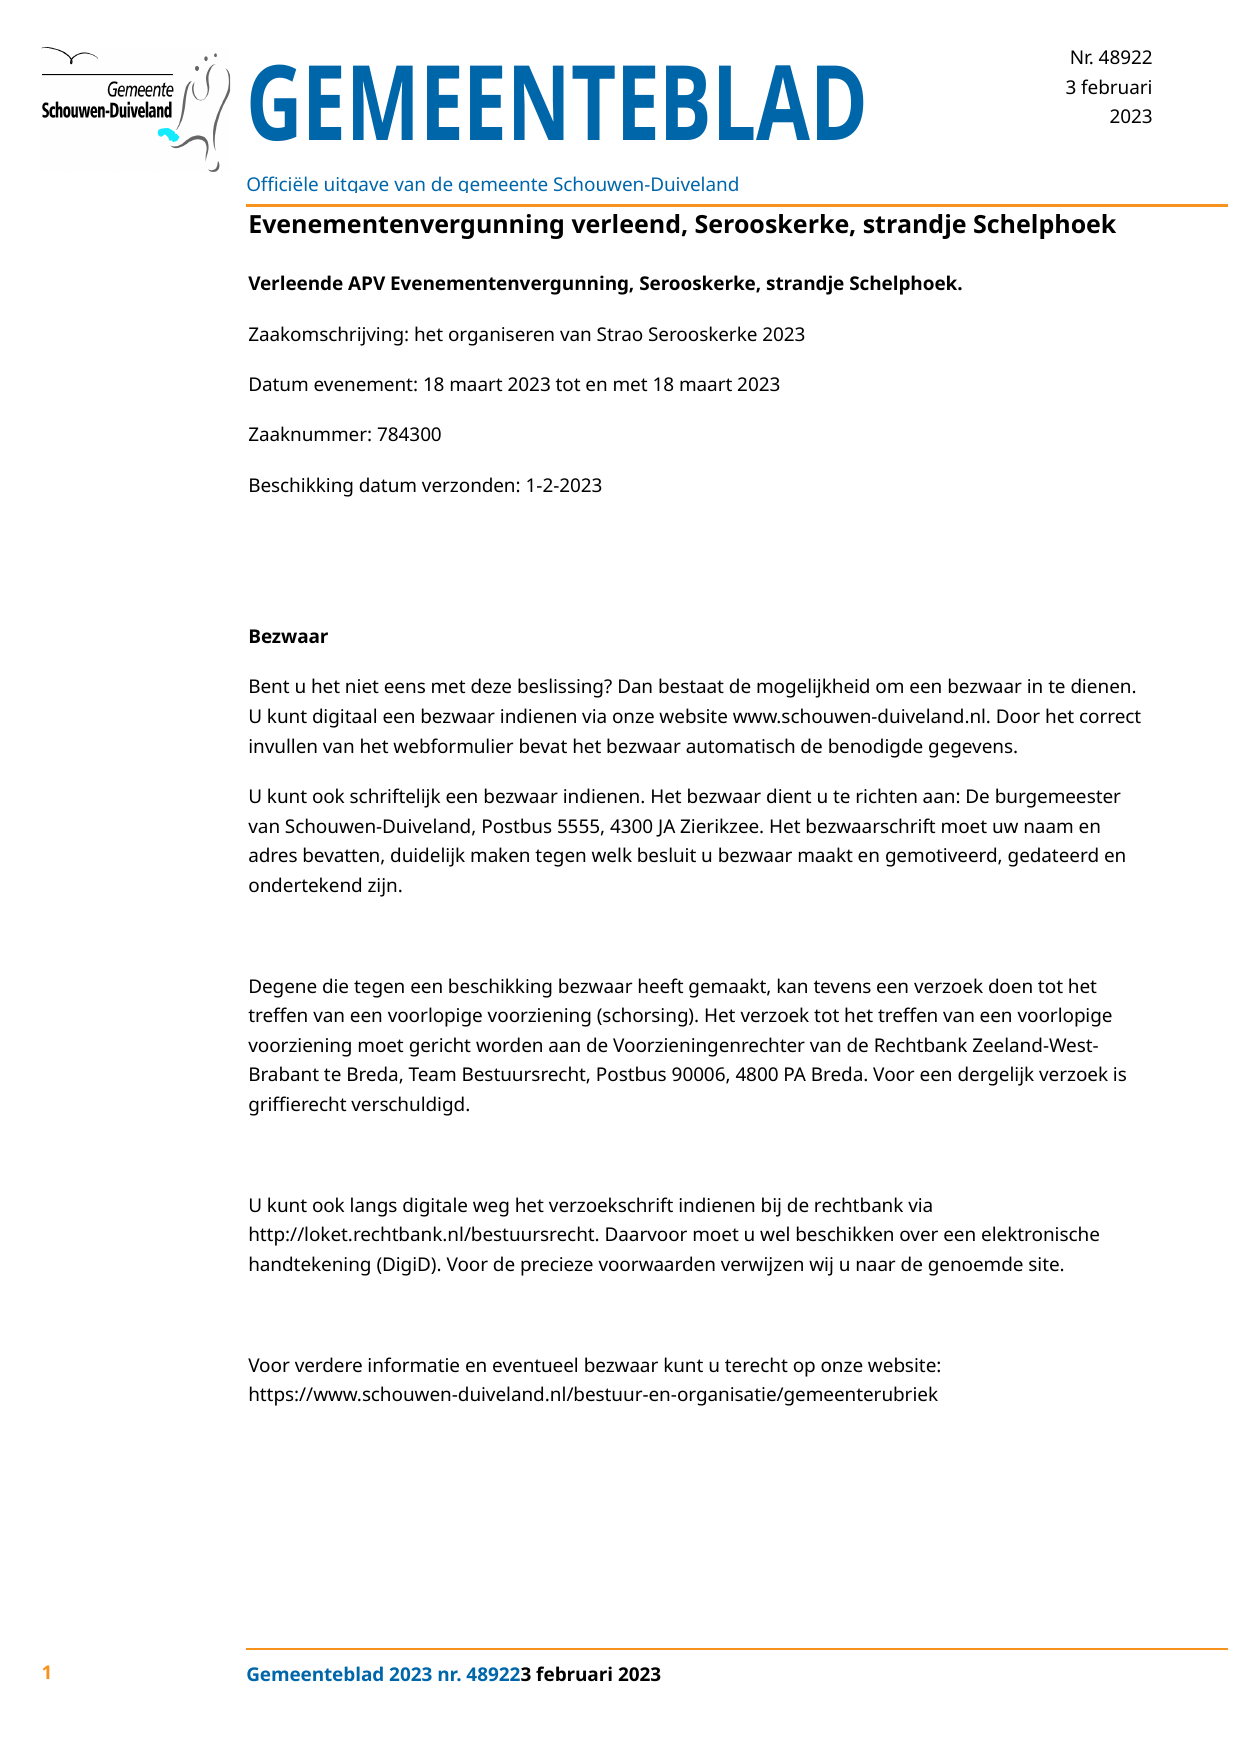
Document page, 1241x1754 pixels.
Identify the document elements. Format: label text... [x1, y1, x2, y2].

text Beschikking datum verzonden: 1-2-2023 [248, 472, 1152, 498]
text Degene die tegen een beschikking bezwaar heeft gemaakt, kan tevens een verzoek doen tot het treffen van een voorlopige voorziening (schorsing). Het verzoek tot het treffen van een voorlopige voorziening moet gericht worden aan de Voorzieningenrechter van de Rechtbank Zeeland-West-Brabant te Breda, Team Bestuursrecht, Postbus 90006, 4800 PA Breda. Voor een dergelijk verzoek is griffierecht verschuldigd. [248, 973, 1152, 1117]
picture [41, 47, 231, 172]
text Zaakomschrijving: het organiseren van Strao Serooskerke 2023 [248, 321, 1152, 346]
text Zaaknummer: 784300 [248, 422, 1152, 447]
text Verleende APV Evenementenvergunning, Serooskerke, strandje Schelphoek. [248, 270, 1152, 296]
text Evenementenvergunning verleend, Serooskerke, strandje Schelphoek [248, 207, 1152, 241]
text U kunt ook schriftelijk een bezwaar indienen. Het bezwaar dient u te richten aan: De burgemeester van Schouwen-Duiveland, Postbus 5555, 4300 JA Zierikzee. Het bezwaarschrift moet uw naam en adres bevatten, duidelijk maken tegen welk besluit u bezwaar maakt en gemotiveerd, gedateerd en ondertekend zijn. [248, 783, 1152, 898]
text Datum evenement: 18 maart 2023 tot en met 18 maart 2023 [248, 371, 1152, 397]
text Bezwaar [248, 623, 1152, 649]
text U kunt ook langs digitale weg het verzoekschrift indienen bij de rechtbank via http://loket.rechtbank.nl/bestuursrecht. Daarvoor moet u wel beschikken over een elektronische handtekening (DigiD). Voor de precieze voorwaarden verwijzen wij u naar de genoemde site. [248, 1192, 1152, 1277]
text Bent u het niet eens met deze beslissing? Dan bestaat de mogelijkheid om een bezwaar in te dienen. U kunt digitaal een bezwaar indienen via onze website www.schouwen-duiveland.nl. Door het correct invullen van het webformulier bevat het bezwaar automatisch de benodigde gegevens. [248, 674, 1152, 758]
text Voor verdere informatie en eventueel bezwaar kunt u terecht op onze website: https://www.schouwen-duiveland.nl/bestuur-en-organisatie/gemeenterubriek [248, 1352, 1152, 1407]
